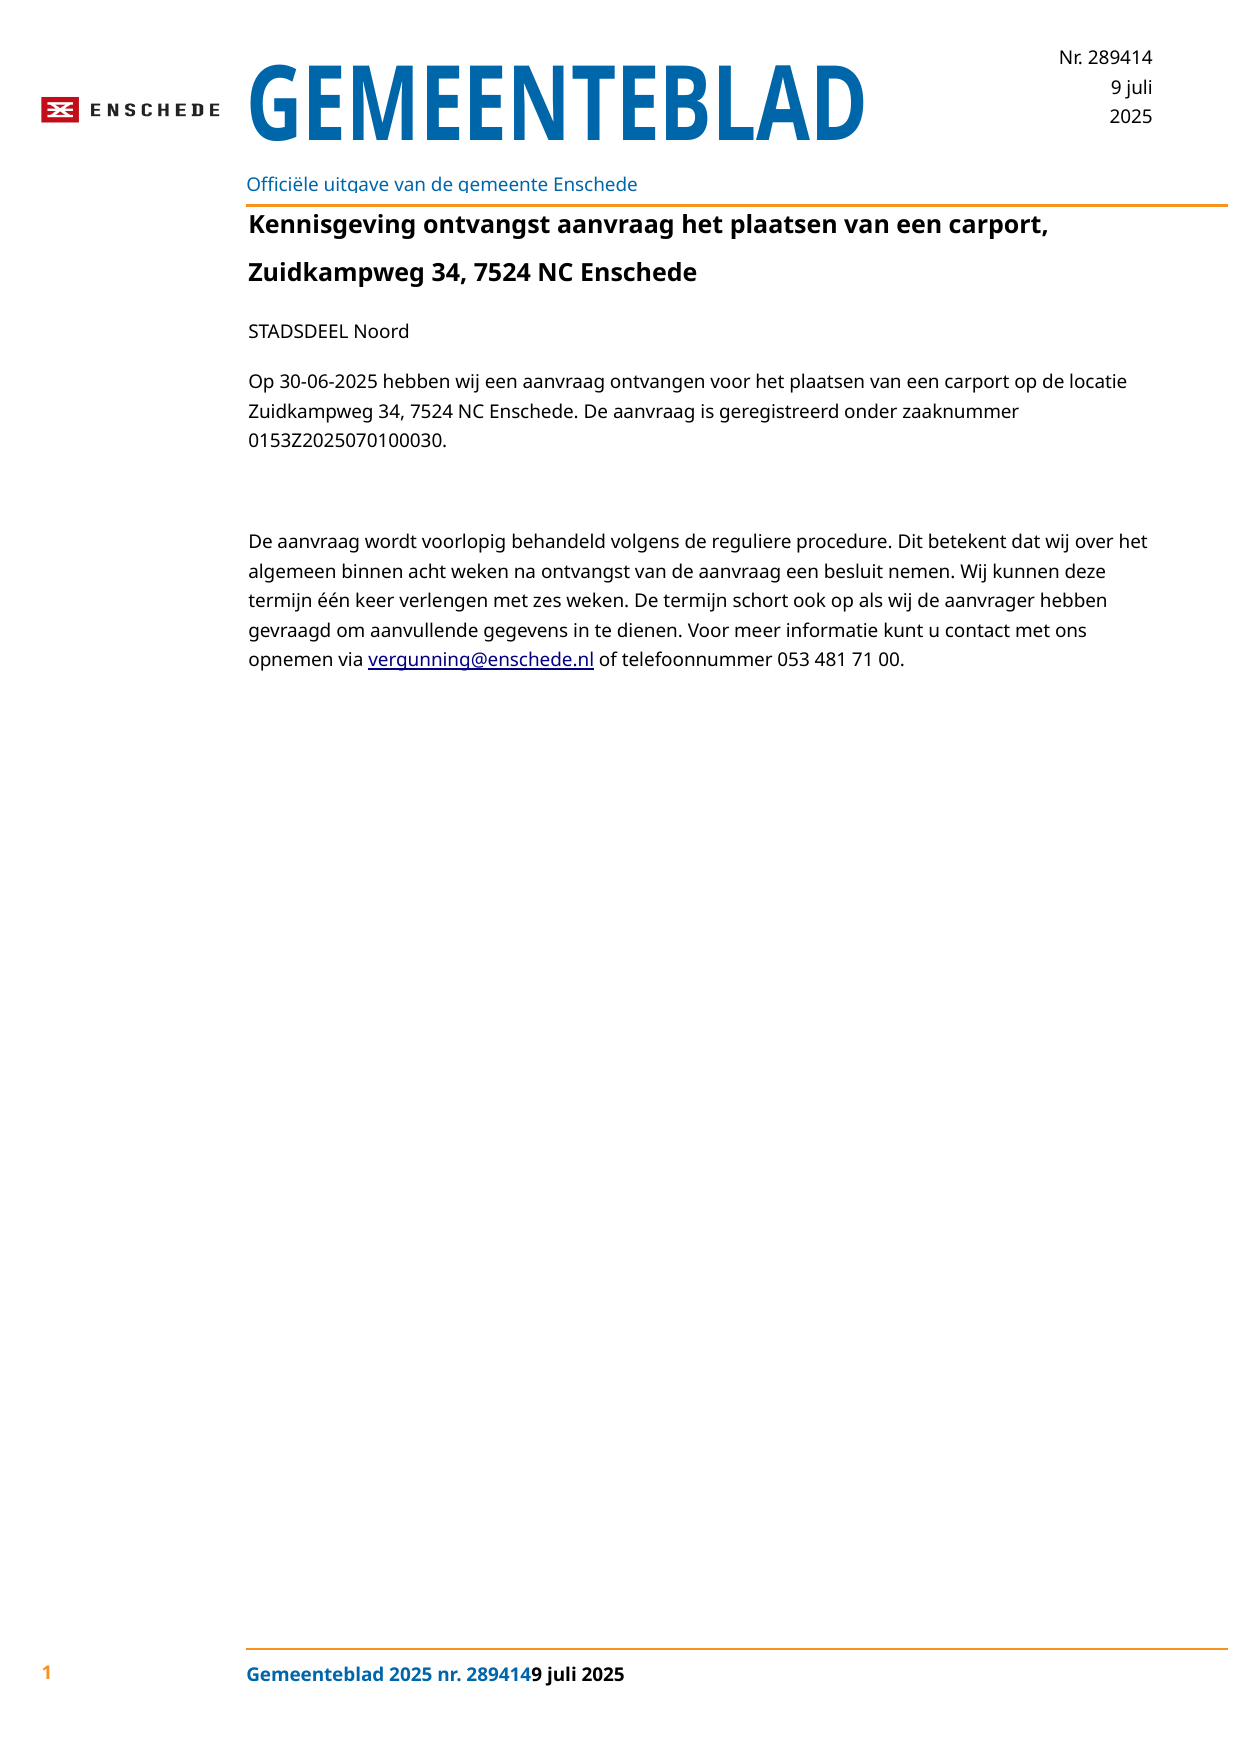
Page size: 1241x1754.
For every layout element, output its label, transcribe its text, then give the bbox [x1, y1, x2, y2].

text De aanvraag wordt voorlopig behandeld volgens de reguliere procedure. Dit betekent dat wij over het algemeen binnen acht weken na ontvangst van de aanvraag een besluit nemen. Wij kunnen deze termijn één keer verlengen met zes weken. De termijn schort ook op als wij de aanvrager hebben gevraagd om aanvullende gegevens in te dienen. Voor meer informatie kunt u contact met ons opnemen via vergunning@enschede.nl of telefoonnummer 053 481 71 00. [248, 528, 1152, 672]
text STADSDEEL Noord [248, 318, 1152, 344]
text Op 30-06-2025 hebben wij een aanvraag ontvangen voor het plaatsen van een carport op de locatie Zuidkampweg 34, 7524 NC Enschede. De aanvraag is geregistreerd onder zaaknummer 0153Z2025070100030. [248, 368, 1152, 453]
text Kennisgeving ontvangst aanvraag het plaatsen van een carport, Zuidkampweg 34, 7524 NC Enschede [248, 207, 1152, 288]
picture [41, 47, 231, 172]
